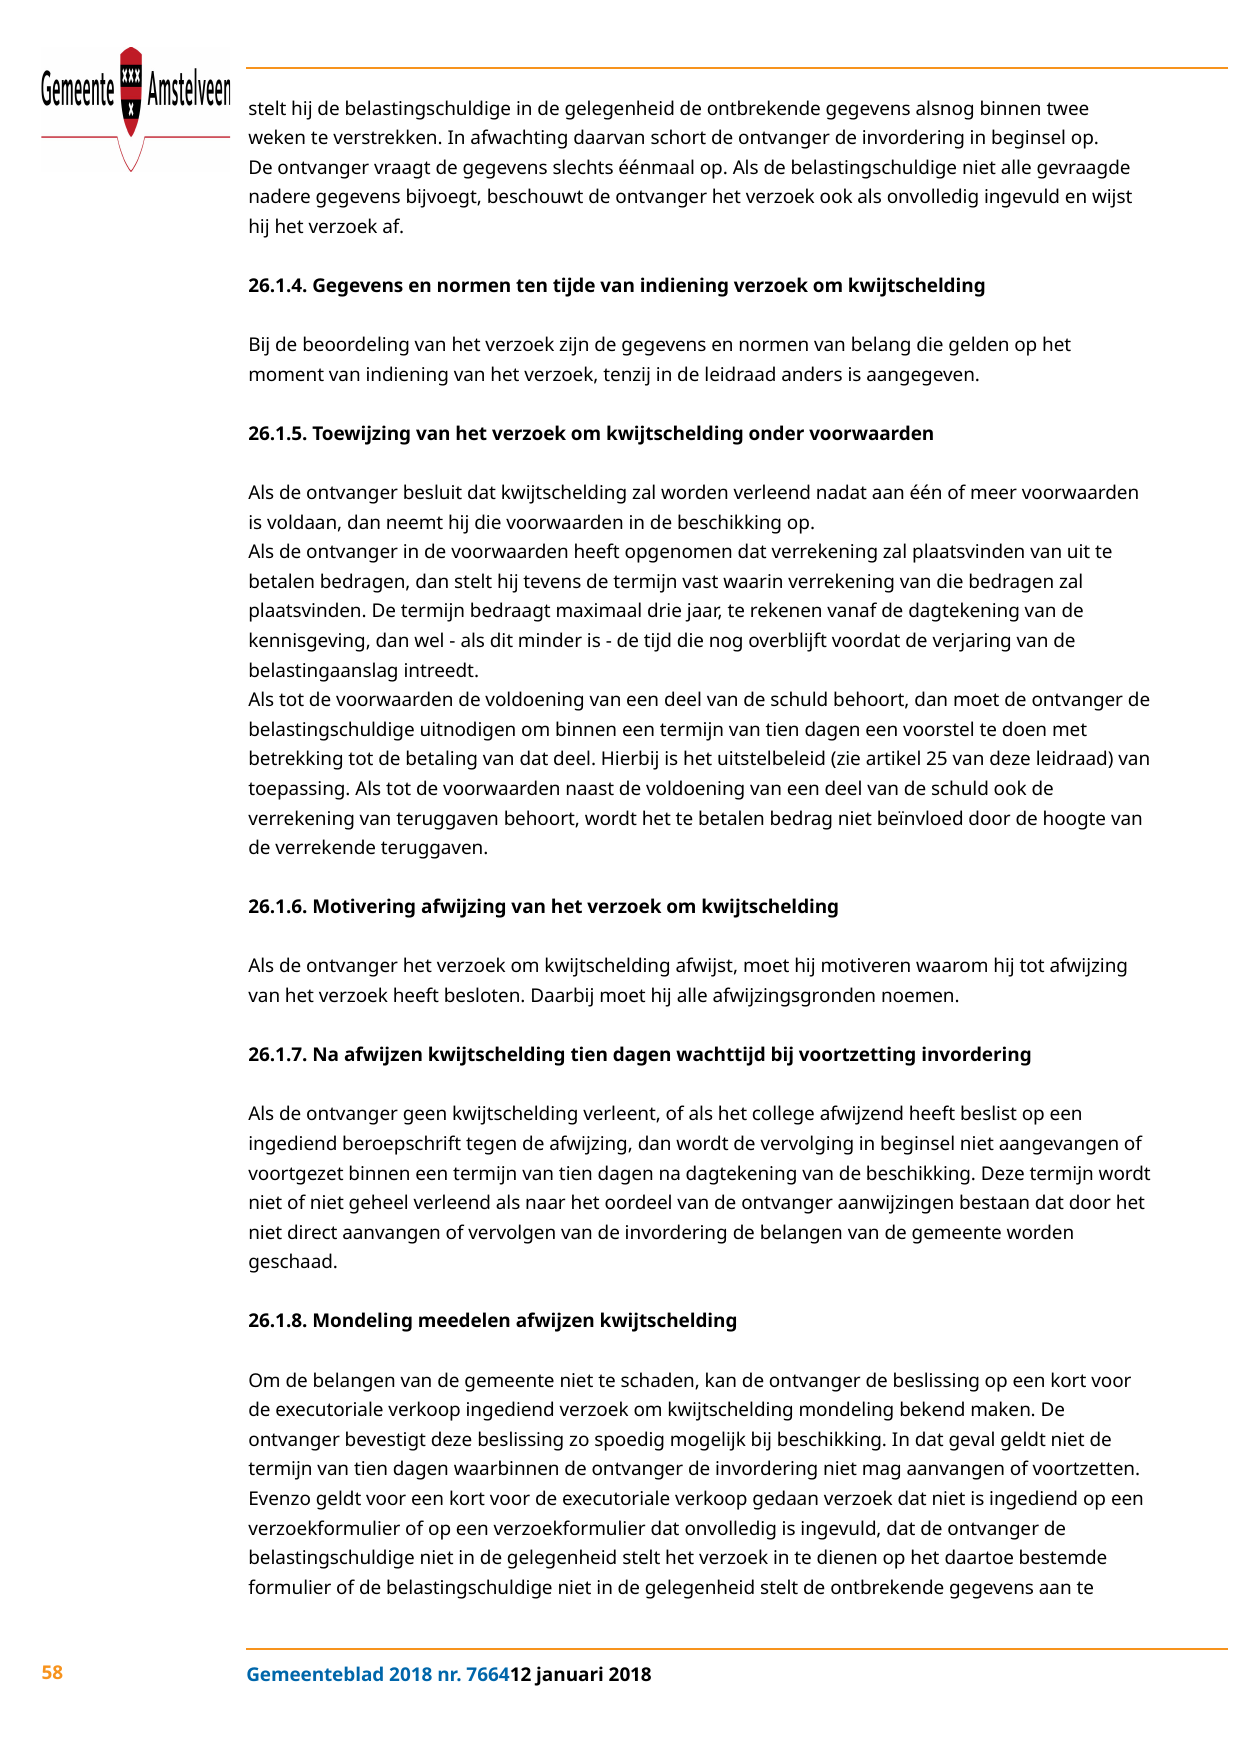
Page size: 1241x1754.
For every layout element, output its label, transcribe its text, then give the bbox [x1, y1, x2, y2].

text 26.1.6. Motivering afwijzing van het verzoek om kwijtschelding [248, 893, 1152, 919]
text 26.1.7. Na afwijzen kwijtschelding tien dagen wachttijd bij voortzetting invordering [248, 1041, 1152, 1067]
text Evenzo geldt voor een kort voor de executoriale verkoop gedaan verzoek dat niet is ingediend op een verzoekformulier of op een verzoekformulier dat onvolledig is ingevuld, dat de ontvanger de belastingschuldige niet in de gelegenheid stelt het verzoek in te dienen op het daartoe bestemde formulier of de belastingschuldige niet in de gelegenheid stelt de ontbrekende gegevens aan te [248, 1485, 1152, 1600]
text Om de belangen van de gemeente niet te schaden, kan de ontvanger de beslissing op een kort voor de executoriale verkoop ingediend verzoek om kwijtschelding mondeling bekend maken. De ontvanger bevestigt deze beslissing zo spoedig mogelijk bij beschikking. In dat geval geldt niet de termijn van tien dagen waarbinnen de ontvanger de invordering niet mag aanvangen of voortzetten. [248, 1367, 1152, 1481]
text 26.1.8. Mondeling meedelen afwijzen kwijtschelding [248, 1308, 1152, 1333]
text Als tot de voorwaarden de voldoening van een deel van de schuld behoort, dan moet de ontvanger de belastingschuldige uitnodigen om binnen een termijn van tien dagen een voorstel te doen met betrekking tot de betaling van dat deel. Hierbij is het uitstelbeleid (zie artikel 25 van deze leidraad) van toepassing. Als tot de voorwaarden naast de voldoening van een deel van de schuld ook de verrekening van teruggaven behoort, wordt het te betalen bedrag niet beïnvloed door de hoogte van de verrekende teruggaven. [248, 686, 1152, 860]
text 26.1.5. Toewijzing van het verzoek om kwijtschelding onder voorwaarden [248, 420, 1152, 446]
picture [41, 47, 231, 172]
text stelt hij de belastingschuldige in de gelegenheid de ontbrekende gegevens alsnog binnen twee weken te verstrekken. In afwachting daarvan schort de ontvanger de invordering in beginsel op. [248, 95, 1152, 150]
text De ontvanger vraagt de gegevens slechts éénmaal op. Als de belastingschuldige niet alle gevraagde nadere gegevens bijvoegt, beschouwt de ontvanger het verzoek ook als onvolledig ingevuld en wijst hij het verzoek af. [248, 154, 1152, 239]
text Als de ontvanger besluit dat kwijtschelding zal worden verleend nadat aan één of meer voorwaarden is voldaan, dan neemt hij die voorwaarden in de beschikking op. [248, 479, 1152, 535]
text Als de ontvanger het verzoek om kwijtschelding afwijst, moet hij motiveren waarom hij tot afwijzing van het verzoek heeft besloten. Daarbij moet hij alle afwijzingsgronden noemen. [248, 953, 1152, 1008]
text 26.1.4. Gegevens en normen ten tijde van indiening verzoek om kwijtschelding [248, 272, 1152, 298]
text Als de ontvanger geen kwijtschelding verleent, of als het college afwijzend heeft beslist op een ingediend beroepschrift tegen de afwijzing, dan wordt de vervolging in beginsel niet aangevangen of voortgezet binnen een termijn van tien dagen na dagtekening van de beschikking. Deze termijn wordt niet of niet geheel verleend als naar het oordeel van de ontvanger aanwijzingen bestaan dat door het niet direct aanvangen of vervolgen van de invordering de belangen van de gemeente worden geschaad. [248, 1101, 1152, 1274]
text Als de ontvanger in de voorwaarden heeft opgenomen dat verrekening zal plaatsvinden van uit te betalen bedragen, dan stelt hij tevens de termijn vast waarin verrekening van die bedragen zal plaatsvinden. De termijn bedraagt maximaal drie jaar, te rekenen vanaf de dagtekening van de kennisgeving, dan wel - als dit minder is - de tijd die nog overblijft voordat de verjaring van de belastingaanslag intreedt. [248, 538, 1152, 683]
text Bij de beoordeling van het verzoek zijn de gegevens en normen van belang die gelden op het moment van indiening van het verzoek, tenzij in de leidraad anders is aangegeven. [248, 331, 1152, 387]
